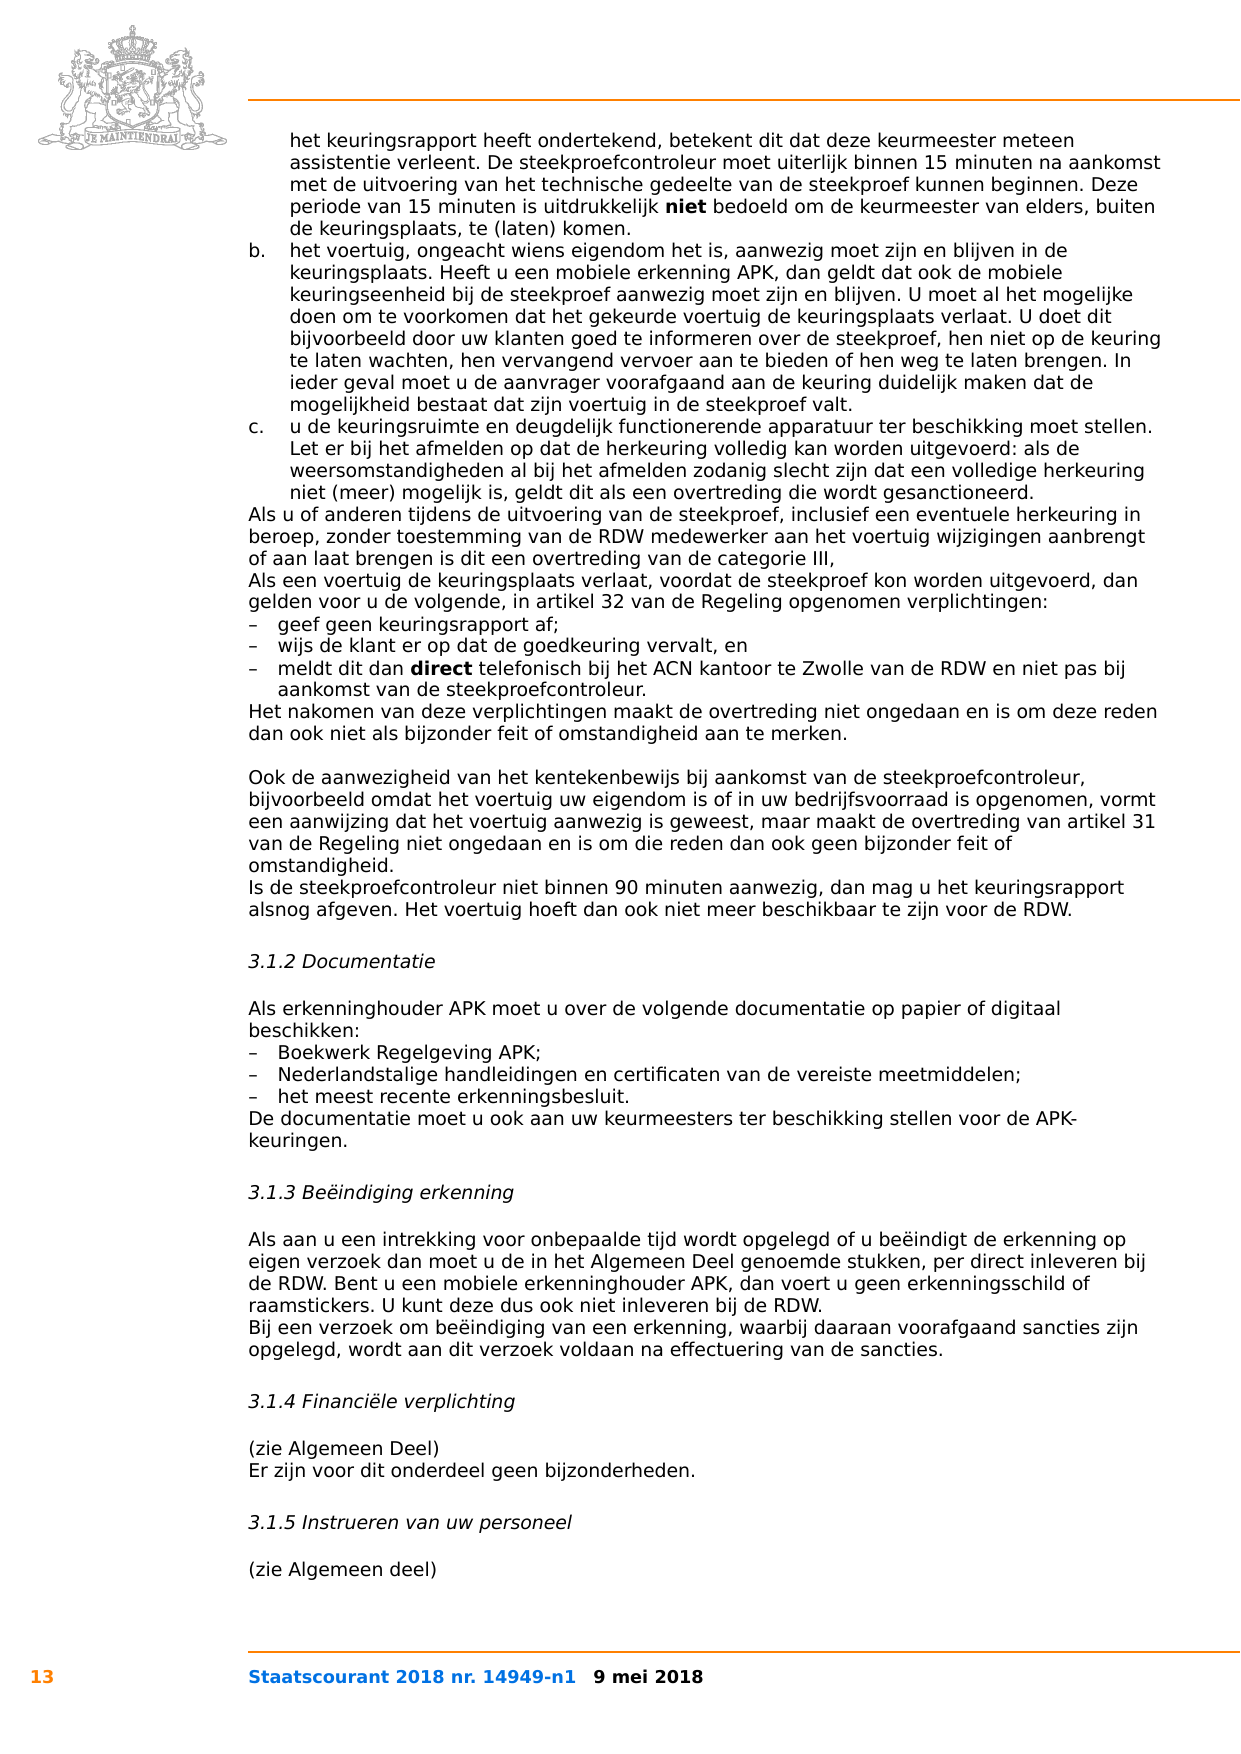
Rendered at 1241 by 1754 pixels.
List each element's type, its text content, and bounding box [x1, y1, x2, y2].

text b. het voertuig, ongeacht wiens eigendom het is, aanwezig moet zijn en blijven in de keuringsplaats. Heeft u een mobiele erkenning APK, dan geldt dat ook de mobiele keuringseenheid bij de steekproef aanwezig moet zijn en blijven. U moet al het mogelijke doen om te voorkomen dat het gekeurde voertuig de keuringsplaats verlaat. U doet dit bijvoorbeeld door uw klanten goed te informeren over de steekproef, hen niet op de keuring te laten wachten, hen vervangend vervoer aan te bieden of hen weg te laten brengen. In ieder geval moet u de aanvrager voorafgaand aan de keuring duidelijk maken dat de mogelijkheid bestaat dat zijn voertuig in de steekproef valt. [248, 240, 1163, 416]
text – wijs de klant er op dat de goedkeuring vervalt, en [248, 635, 1163, 657]
text Als u of anderen tijdens de uitvoering van de steekproef, inclusief een eventuele herkeuring in beroep, zonder toestemming van de RDW medewerker aan het voertuig wijzigingen aanbrengt of aan laat brengen is dit een overtreding van de categorie III, [248, 503, 1163, 569]
text c. u de keuringsruimte en deugdelijk functionerende apparatuur ter beschikking moet stellen. Let er bij het afmelden op dat de herkeuring volledig kan worden uitgevoerd: als de weersomstandigheden al bij het afmelden zodanig slecht zijn dat een volledige herkeuring niet (meer) mogelijk is, geldt dit als een overtreding die wordt gesanctioneerd. [248, 416, 1163, 503]
subtitle 3.1.3 Beëindiging erkenning [248, 1182, 1163, 1204]
text Bij een verzoek om beëindiging van een erkenning, waarbij daaraan voorafgaand sancties zijn opgelegd, wordt aan dit verzoek voldaan na effectuering van de sancties. [248, 1317, 1163, 1361]
text De documentatie moet u ook aan uw keurmeesters ter beschikking stellen voor de APK-keuringen. [248, 1108, 1163, 1152]
subtitle 3.1.5 Instrueren van uw personeel [248, 1512, 1163, 1534]
text Er zijn voor dit onderdeel geen bijzonderheden. [248, 1460, 1163, 1482]
subtitle 3.1.4 Financiële verplichting [248, 1391, 1163, 1413]
text Als een voertuig de keuringsplaats verlaat, voordat de steekproef kon worden uitgevoerd, dan gelden voor u de volgende, in artikel 32 van de Regeling opgenomen verplichtingen: [248, 569, 1163, 613]
text Als aan u een intrekking voor onbepaalde tijd wordt opgelegd of u beëindigt de erkenning op eigen verzoek dan moet u de in het Algemeen Deel genoemde stukken, per direct inleveren bij de RDW. Bent u een mobiele erkenninghouder APK, dan voert u geen erkenningsschild of raamstickers. U kunt deze dus ook niet inleveren bij de RDW. [248, 1229, 1163, 1317]
text (zie Algemeen deel) [248, 1559, 1163, 1581]
text Ook de aanwezigheid van het kentekenbewijs bij aankomst van de steekproefcontroleur, bijvoorbeeld omdat het voertuig uw eigendom is of in uw bedrijfsvoorraad is opgenomen, vormt een aanwijzing dat het voertuig aanwezig is geweest, maar maakt de overtreding van artikel 31 van de Regeling niet ongedaan en is om die reden dan ook geen bijzonder feit of omstandigheid. [248, 767, 1163, 877]
text – Nederlandstalige handleidingen en certificaten van de vereiste meetmiddelen; [248, 1064, 1163, 1086]
text Is de steekproefcontroleur niet binnen 90 minuten aanwezig, dan mag u het keuringsrapport alsnog afgeven. Het voertuig hoeft dan ook niet meer beschikbaar te zijn voor de RDW. [248, 877, 1163, 921]
text – Boekwerk Regelgeving APK; [248, 1042, 1163, 1064]
text Het nakomen van deze verplichtingen maakt de overtreding niet ongedaan en is om deze reden dan ook niet als bijzonder feit of omstandigheid aan te merken. [248, 701, 1163, 745]
text het keuringsrapport heeft ondertekend, betekent dit dat deze keurmeester meteen assistentie verleent. De steekproefcontroleur moet uiterlijk binnen 15 minuten na aankomst met de uitvoering van het technische gedeelte van de steekproef kunnen beginnen. Deze periode van 15 minuten is uitdrukkelijk niet bedoeld om de keurmeester van elders, buiten de keuringsplaats, te (laten) komen. [248, 130, 1163, 240]
picture [38, 25, 227, 150]
text Als erkenninghouder APK moet u over de volgende documentatie op papier of digitaal beschikken: [248, 998, 1163, 1042]
text – het meest recente erkenningsbesluit. [248, 1086, 1163, 1108]
text – geef geen keuringsrapport af; [248, 613, 1163, 635]
text – meldt dit dan direct telefonisch bij het ACN kantoor te Zwolle van de RDW en niet pas bij aankomst van de steekproefcontroleur. [248, 657, 1163, 701]
text (zie Algemeen Deel) [248, 1438, 1163, 1460]
subtitle 3.1.2 Documentatie [248, 951, 1163, 973]
